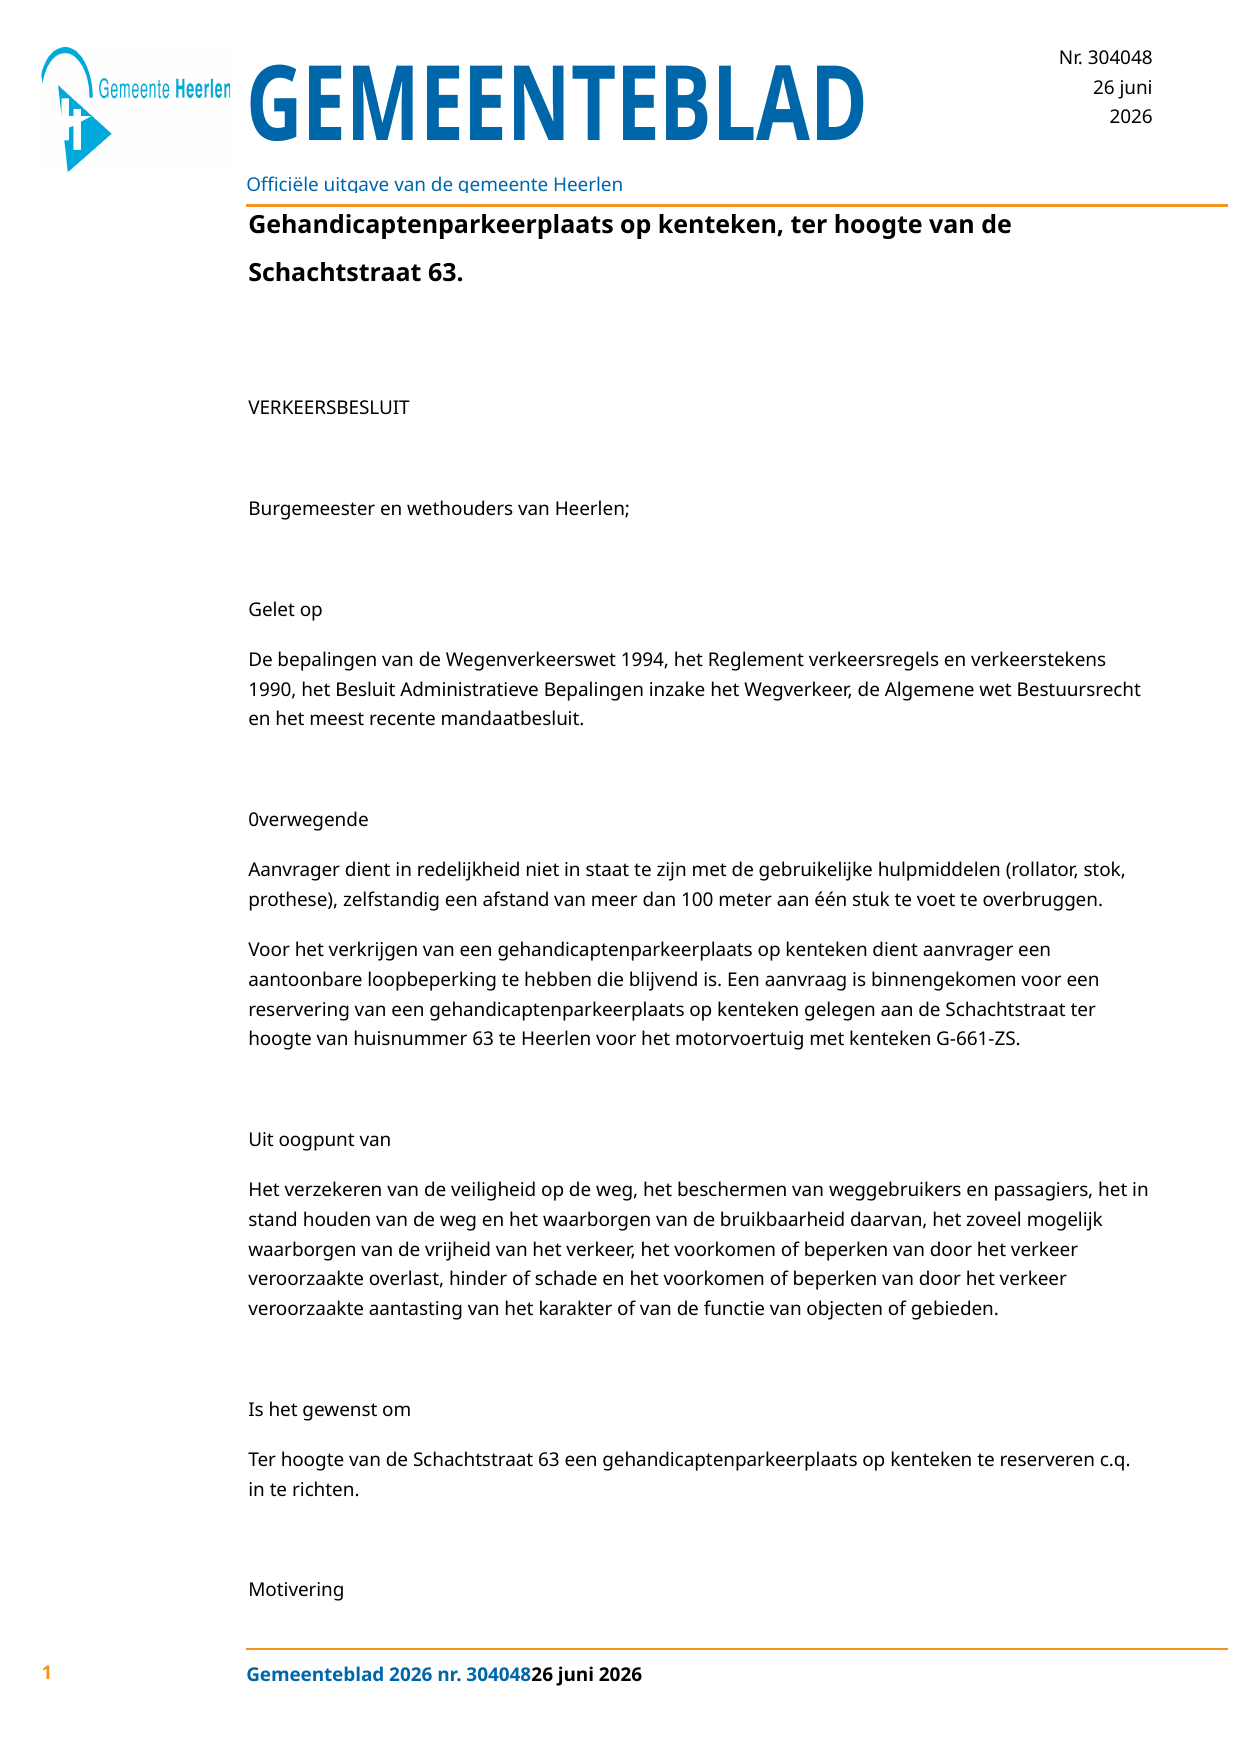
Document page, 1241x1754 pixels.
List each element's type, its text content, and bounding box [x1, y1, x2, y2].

text VERKEERSBESLUIT [248, 394, 1152, 420]
text Het verzekeren van de veiligheid op de weg, het beschermen van weggebruikers en passagiers, het in stand houden van de weg en het waarborgen van de bruikbaarheid daarvan, het zoveel mogelijk waarborgen van de vrijheid van het verkeer, het voorkomen of beperken van door het verkeer veroorzaakte overlast, hinder of schade en het voorkomen of beperken van door het verkeer veroorzaakte aantasting van het karakter of van de functie van objecten of gebieden. [248, 1177, 1152, 1321]
text Is het gewenst om [248, 1396, 1152, 1421]
text Aanvrager dient in redelijkheid niet in staat te zijn met de gebruikelijke hulpmiddelen (rollator, stok, prothese), zelfstandig een afstand van meer dan 100 meter aan één stuk te voet te overbruggen. [248, 857, 1152, 912]
picture [41, 47, 59, 70]
text Voor het verkrijgen van een gehandicaptenparkeerplaats op kenteken dient aanvrager een aantoonbare loopbeperking te hebben die blijvend is. Een aanvraag is binnengekomen voor een reservering van een gehandicaptenparkeerplaats op kenteken gelegen aan de Schachtstraat ter hoogte van huisnummer 63 te Heerlen voor het motorvoertuig met kenteken G-661-ZS. [248, 937, 1152, 1051]
text De bepalingen van de Wegenverkeerswet 1994, het Reglement verkeersregels en verkeerstekens 1990, het Besluit Administratieve Bepalingen inzake het Wegverkeer, de Algemene wet Bestuursrecht en het meest recente mandaatbesluit. [248, 646, 1152, 731]
text Motivering [248, 1577, 1152, 1602]
text Gehandicaptenparkeerplaats op kenteken, ter hoogte van de Schachtstraat 63. [248, 207, 1152, 288]
text 0verwegende [248, 806, 1152, 832]
text Gelet op [248, 596, 1152, 621]
text Burgemeester en wethouders van Heerlen; [248, 495, 1152, 521]
picture [41, 47, 231, 172]
text Uit oogpunt van [248, 1126, 1152, 1152]
text Ter hoogte van de Schachtstraat 63 een gehandicaptenparkeerplaats op kenteken te reserveren c.q. in te richten. [248, 1446, 1152, 1501]
